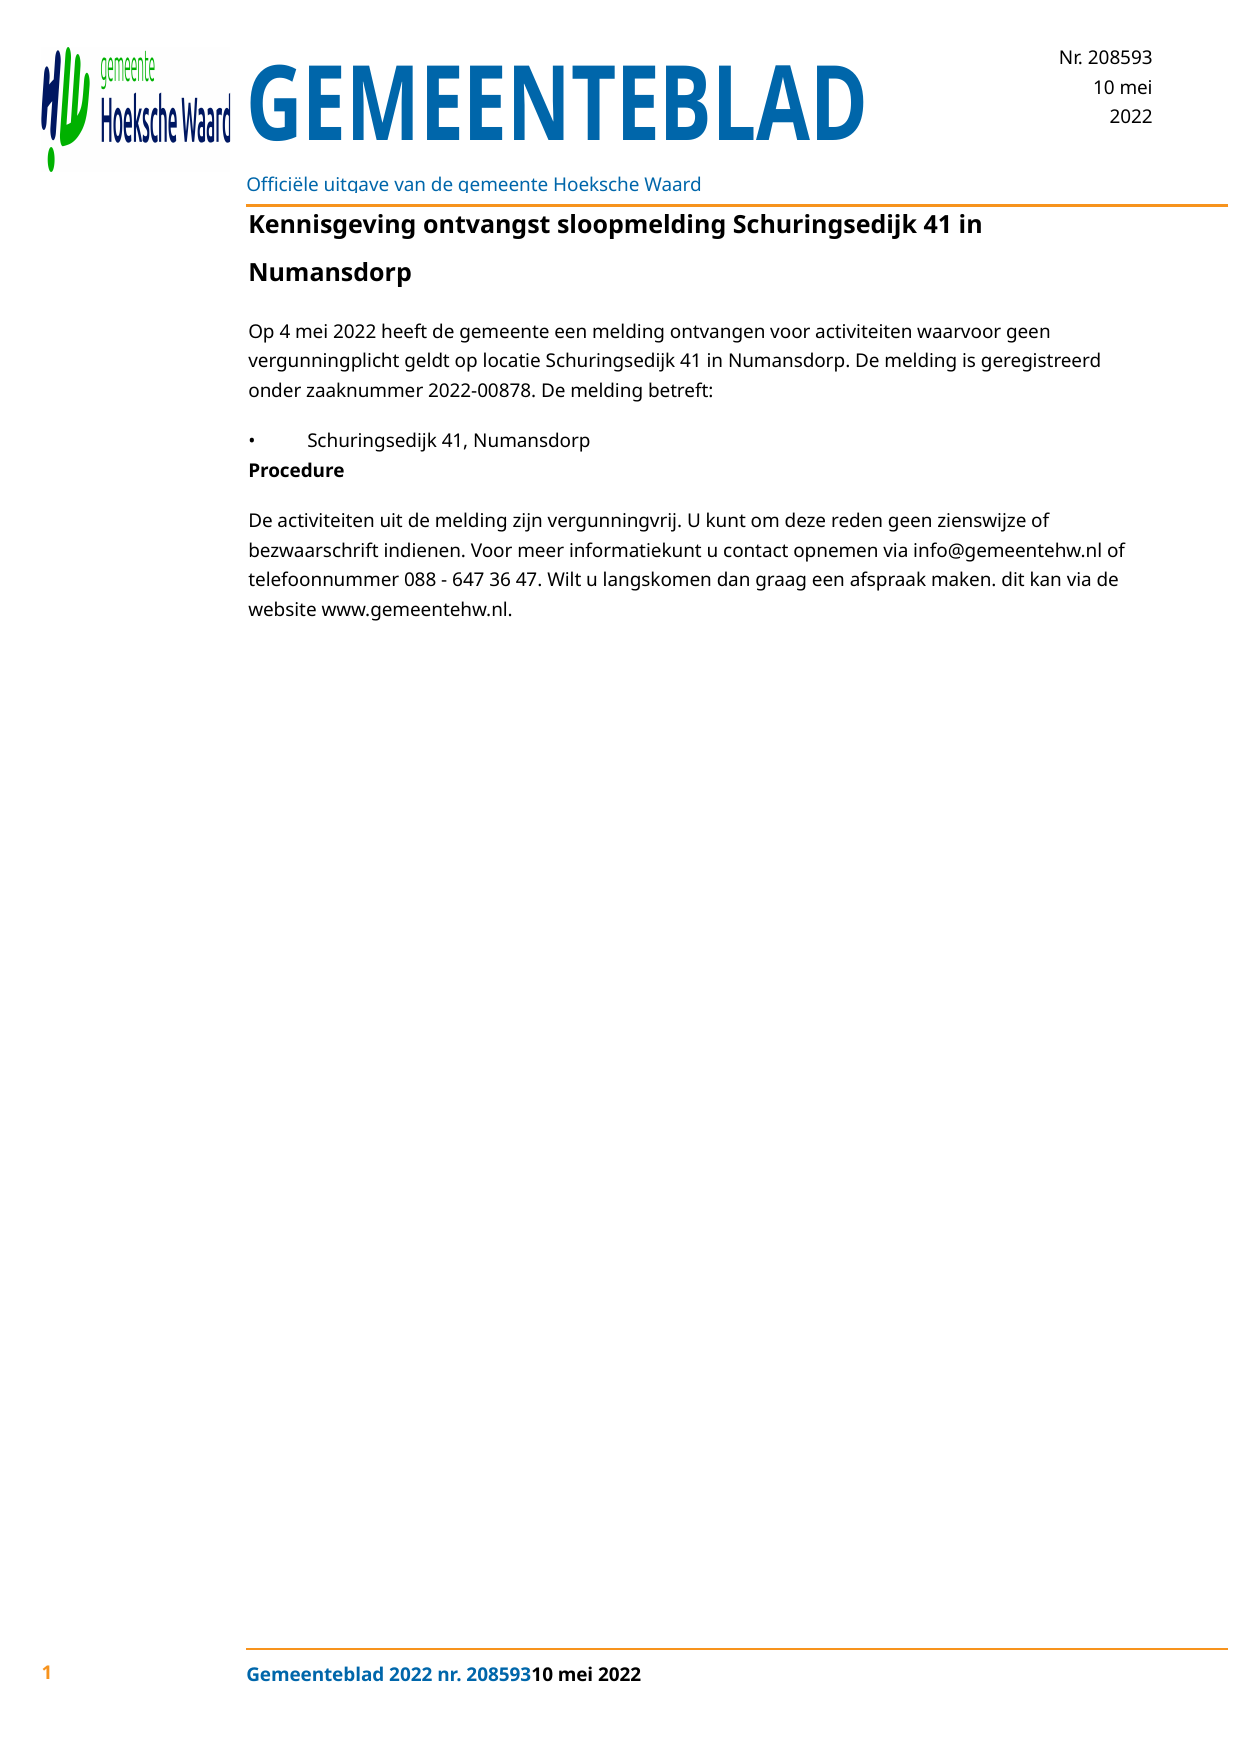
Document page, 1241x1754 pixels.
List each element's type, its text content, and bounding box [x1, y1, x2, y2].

picture [41, 47, 231, 172]
text Procedure [248, 457, 1152, 483]
text Kennisgeving ontvangst sloopmelding Schuringsedijk 41 in Numansdorp [248, 207, 1152, 288]
text Op 4 mei 2022 heeft de gemeente een melding ontvangen voor activiteiten waarvoor geen vergunningplicht geldt op locatie Schuringsedijk 41 in Numansdorp. De melding is geregistreerd onder zaaknummer 2022-00878. De melding betreft: [248, 318, 1152, 403]
list Schuringsedijk 41, Numansdorp [248, 427, 1152, 453]
text De activiteiten uit de melding zijn vergunningvrij. U kunt om deze reden geen zienswijze of bezwaarschrift indienen. Voor meer informatiekunt u contact opnemen via info@gemeentehw.nl of telefoonnummer 088 - 647 36 47. Wilt u langskomen dan graag een afspraak maken. dit kan via de website www.gemeentehw.nl. [248, 507, 1152, 622]
